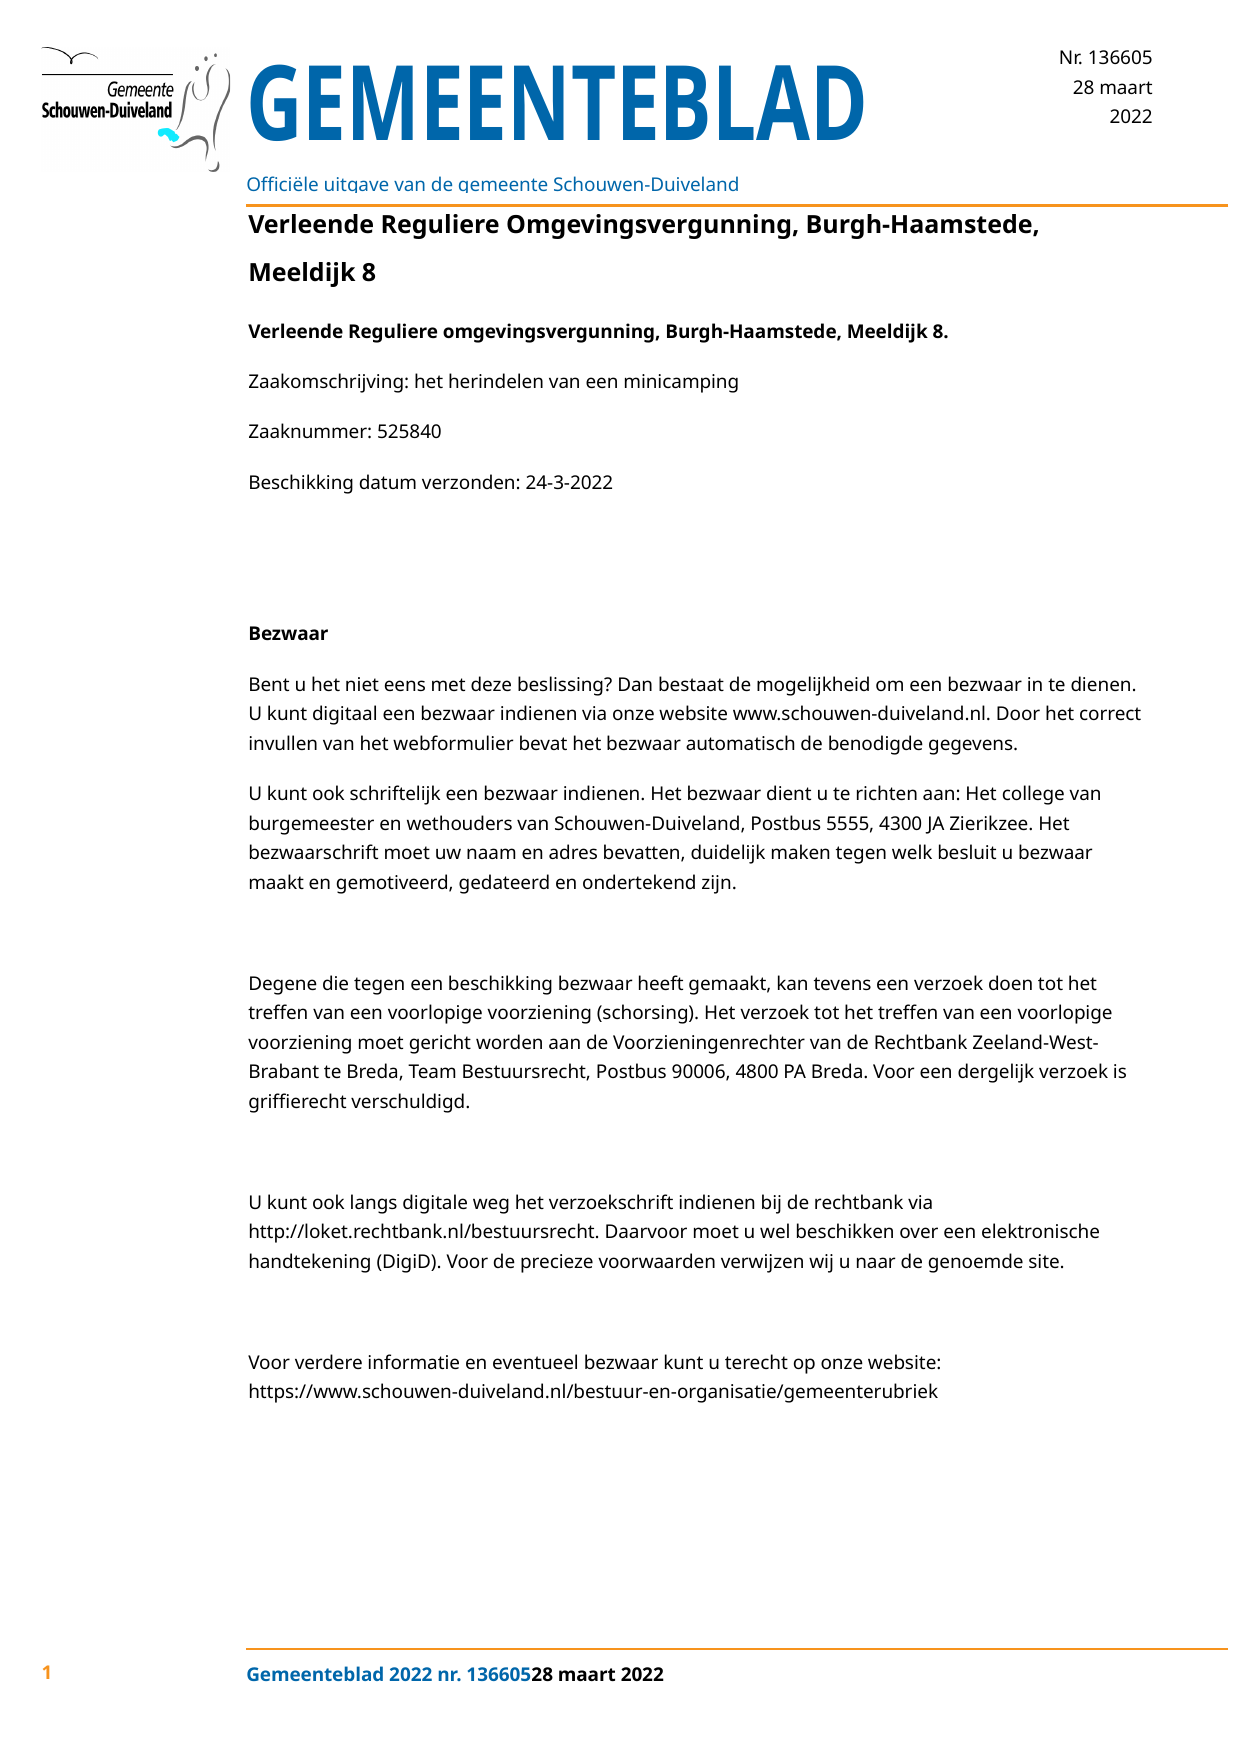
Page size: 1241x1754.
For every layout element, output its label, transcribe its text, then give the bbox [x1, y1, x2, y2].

text U kunt ook langs digitale weg het verzoekschrift indienen bij de rechtbank via http://loket.rechtbank.nl/bestuursrecht. Daarvoor moet u wel beschikken over een elektronische handtekening (DigiD). Voor de precieze voorwaarden verwijzen wij u naar de genoemde site. [248, 1189, 1152, 1274]
text Voor verdere informatie en eventueel bezwaar kunt u terecht op onze website: https://www.schouwen-duiveland.nl/bestuur-en-organisatie/gemeenterubriek [248, 1349, 1152, 1404]
text Bezwaar [248, 620, 1152, 646]
text U kunt ook schriftelijk een bezwaar indienen. Het bezwaar dient u te richten aan: Het college van burgemeester en wethouders van Schouwen-Duiveland, Postbus 5555, 4300 JA Zierikzee. Het bezwaarschrift moet uw naam en adres bevatten, duidelijk maken tegen welk besluit u bezwaar maakt en gemotiveerd, gedateerd en ondertekend zijn. [248, 780, 1152, 895]
picture [41, 47, 231, 172]
text Zaaknummer: 525840 [248, 419, 1152, 444]
text Verleende Reguliere Omgevingsvergunning, Burgh-Haamstede, Meeldijk 8 [248, 207, 1152, 288]
text Verleende Reguliere omgevingsvergunning, Burgh-Haamstede, Meeldijk 8. [248, 318, 1152, 344]
text Beschikking datum verzonden: 24-3-2022 [248, 469, 1152, 495]
text Bent u het niet eens met deze beslissing? Dan bestaat de mogelijkheid om een bezwaar in te dienen. U kunt digitaal een bezwaar indienen via onze website www.schouwen-duiveland.nl. Door het correct invullen van het webformulier bevat het bezwaar automatisch de benodigde gegevens. [248, 671, 1152, 756]
text Degene die tegen een beschikking bezwaar heeft gemaakt, kan tevens een verzoek doen tot het treffen van een voorlopige voorziening (schorsing). Het verzoek tot het treffen van een voorlopige voorziening moet gericht worden aan de Voorzieningenrechter van de Rechtbank Zeeland-West-Brabant te Breda, Team Bestuursrecht, Postbus 90006, 4800 PA Breda. Voor een dergelijk verzoek is griffierecht verschuldigd. [248, 970, 1152, 1114]
text Zaakomschrijving: het herindelen van een minicamping [248, 368, 1152, 394]
